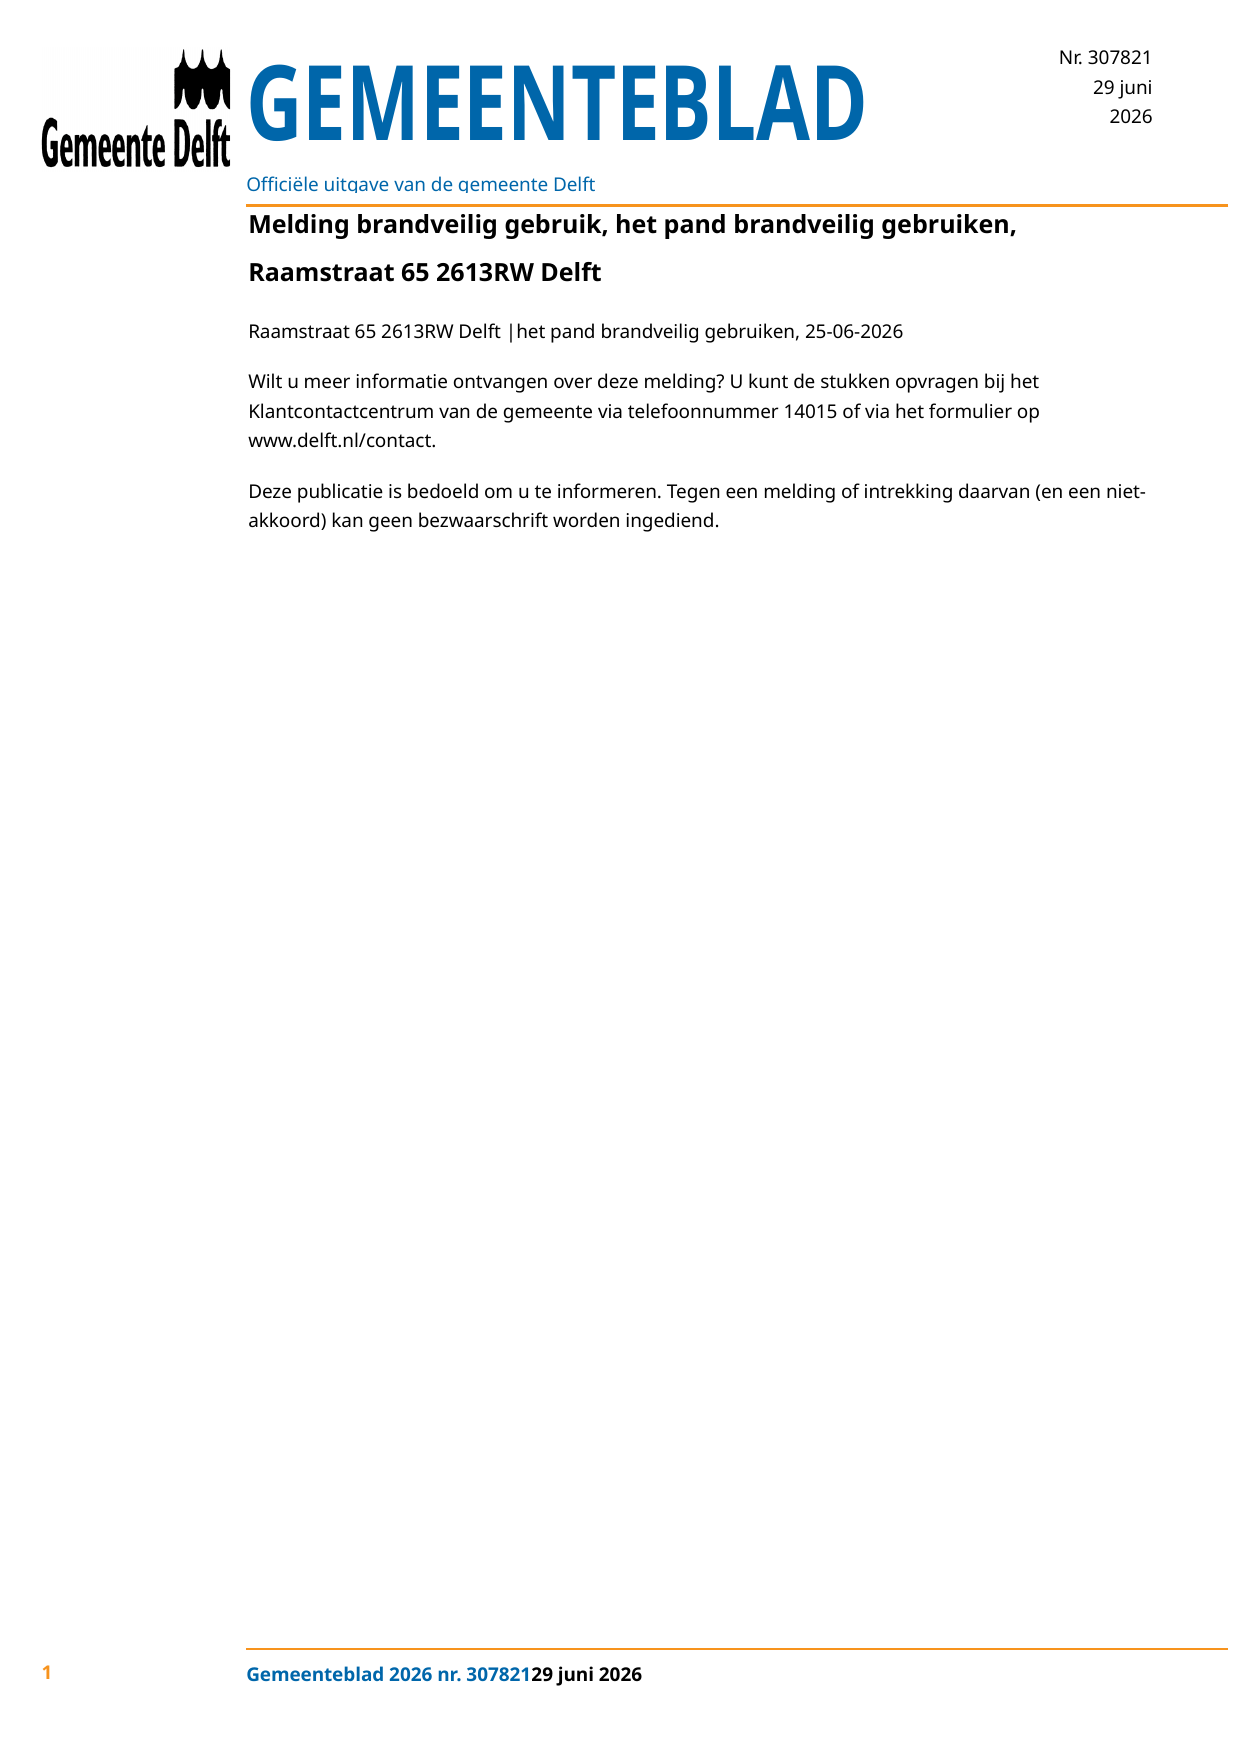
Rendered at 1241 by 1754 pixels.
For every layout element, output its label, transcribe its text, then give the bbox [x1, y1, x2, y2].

text Deze publicatie is bedoeld om u te informeren. Tegen een melding of intrekking daarvan (en een niet-akkoord) kan geen bezwaarschrift worden ingediend. [248, 478, 1152, 533]
text Raamstraat 65 2613RW Delft |het pand brandveilig gebruiken, 25-06-2026 [248, 318, 1152, 344]
picture [41, 47, 231, 172]
text Wilt u meer informatie ontvangen over deze melding? U kunt de stukken opvragen bij het Klantcontactcentrum van de gemeente via telefoonnummer 14015 of via het formulier op www.delft.nl/contact. [248, 368, 1152, 453]
text Melding brandveilig gebruik, het pand brandveilig gebruiken, Raamstraat 65 2613RW Delft [248, 207, 1152, 288]
